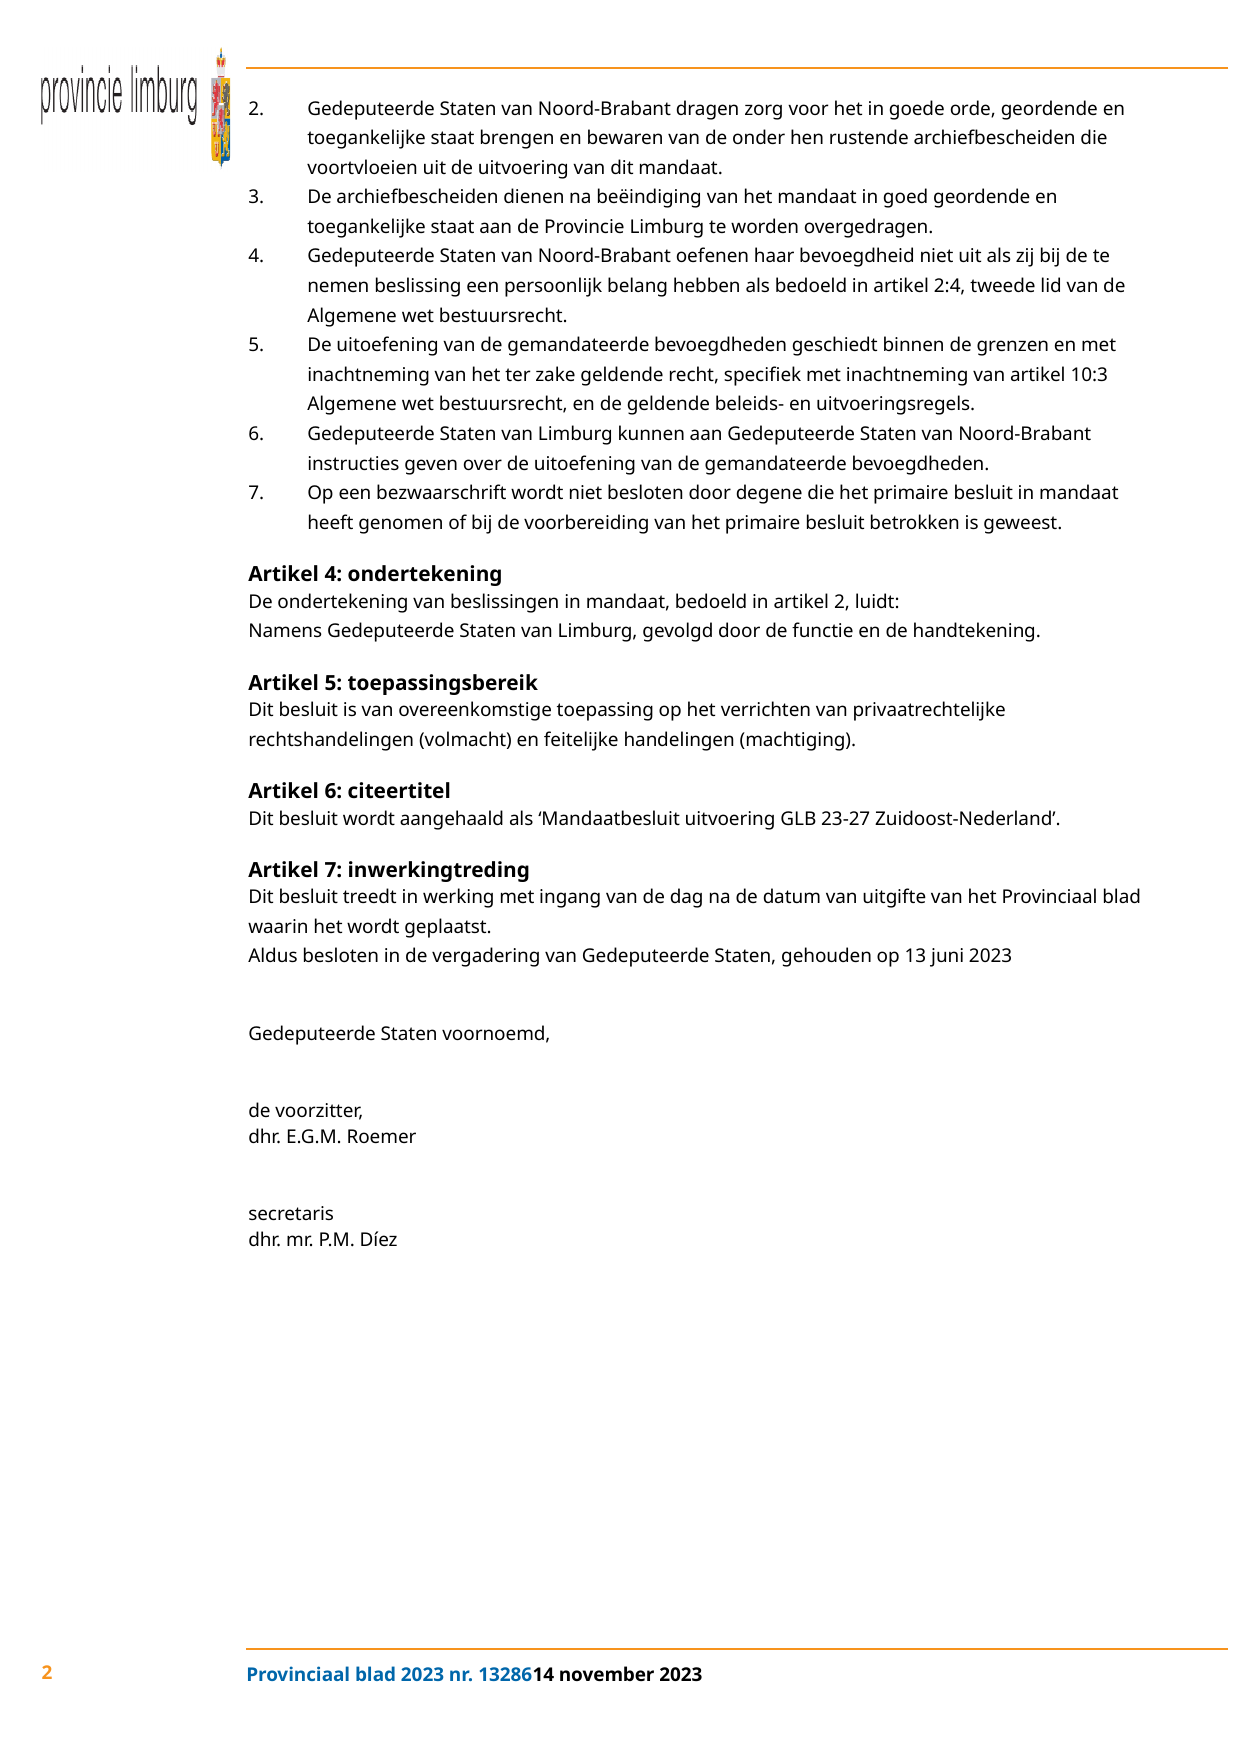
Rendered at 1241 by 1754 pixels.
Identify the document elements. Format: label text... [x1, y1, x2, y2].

list De archiefbescheiden dienen na beëindiging van het mandaat in goed geordende en toegankelijke staat aan de Provincie Limburg te worden overgedragen. [248, 183, 1152, 239]
text Artikel 6: citeertitel [248, 776, 1152, 805]
text Aldus besloten in de vergadering van Gedeputeerde Staten, gehouden op 13 juni 2023 [248, 943, 1152, 968]
text Namens Gedeputeerde Staten van Limburg, gevolgd door de functie en de handtekening. [248, 617, 1152, 643]
text De ondertekening van beslissingen in mandaat, bedoeld in artikel 2, luidt: [248, 588, 1152, 613]
list Gedeputeerde Staten van Limburg kunnen aan Gedeputeerde Staten van Noord-Brabant instructies geven over de uitoefening van de gemandateerde bevoegdheden. [248, 420, 1152, 476]
text Artikel 5: toepassingsbereik [248, 668, 1152, 696]
text Artikel 7: inwerkingtreding [248, 855, 1152, 883]
list Gedeputeerde Staten van Noord-Brabant oefenen haar bevoegdheid niet uit als zij bij de te nemen beslissing een persoonlijk belang hebben als bedoeld in artikel 2:4, tweede lid van de Algemene wet bestuursrecht. [248, 243, 1152, 328]
text Dit besluit treedt in werking met ingang van de dag na de datum van uitgifte van het Provinciaal blad waarin het wordt geplaatst. [248, 883, 1152, 939]
text dhr. mr. P.M. Díez [248, 1226, 1152, 1251]
text Gedeputeerde Staten voornoemd, [248, 1020, 1152, 1046]
list Op een bezwaarschrift wordt niet besloten door degene die het primaire besluit in mandaat heeft genomen of bij de voorbereiding van het primaire besluit betrokken is geweest. [248, 479, 1152, 535]
list Gedeputeerde Staten van Noord-Brabant dragen zorg voor het in goede orde, geordende en toegankelijke staat brengen en bewaren van de onder hen rustende archiefbescheiden die voortvloeien uit de uitvoering van dit mandaat. [248, 95, 1152, 180]
list De uitoefening van de gemandateerde bevoegdheden geschiedt binnen de grenzen en met inachtneming van het ter zake geldende recht, specifiek met inachtneming van artikel 10:3 Algemene wet bestuursrecht, en de geldende beleids- en uitvoeringsregels. [248, 331, 1152, 416]
text Dit besluit wordt aangehaald als ‘Mandaatbesluit uitvoering GLB 23-27 Zuidoost-Nederland’. [248, 805, 1152, 830]
picture [41, 47, 231, 172]
text secretaris [248, 1200, 1152, 1226]
text Dit besluit is van overeenkomstige toepassing op het verrichten van privaatrechtelijke rechtshandelingen (volmacht) en feitelijke handelingen (machtiging). [248, 696, 1152, 752]
text dhr. E.G.M. Roemer [248, 1123, 1152, 1148]
text Artikel 4: ondertekening [248, 559, 1152, 588]
text de voorzitter, [248, 1097, 1152, 1123]
